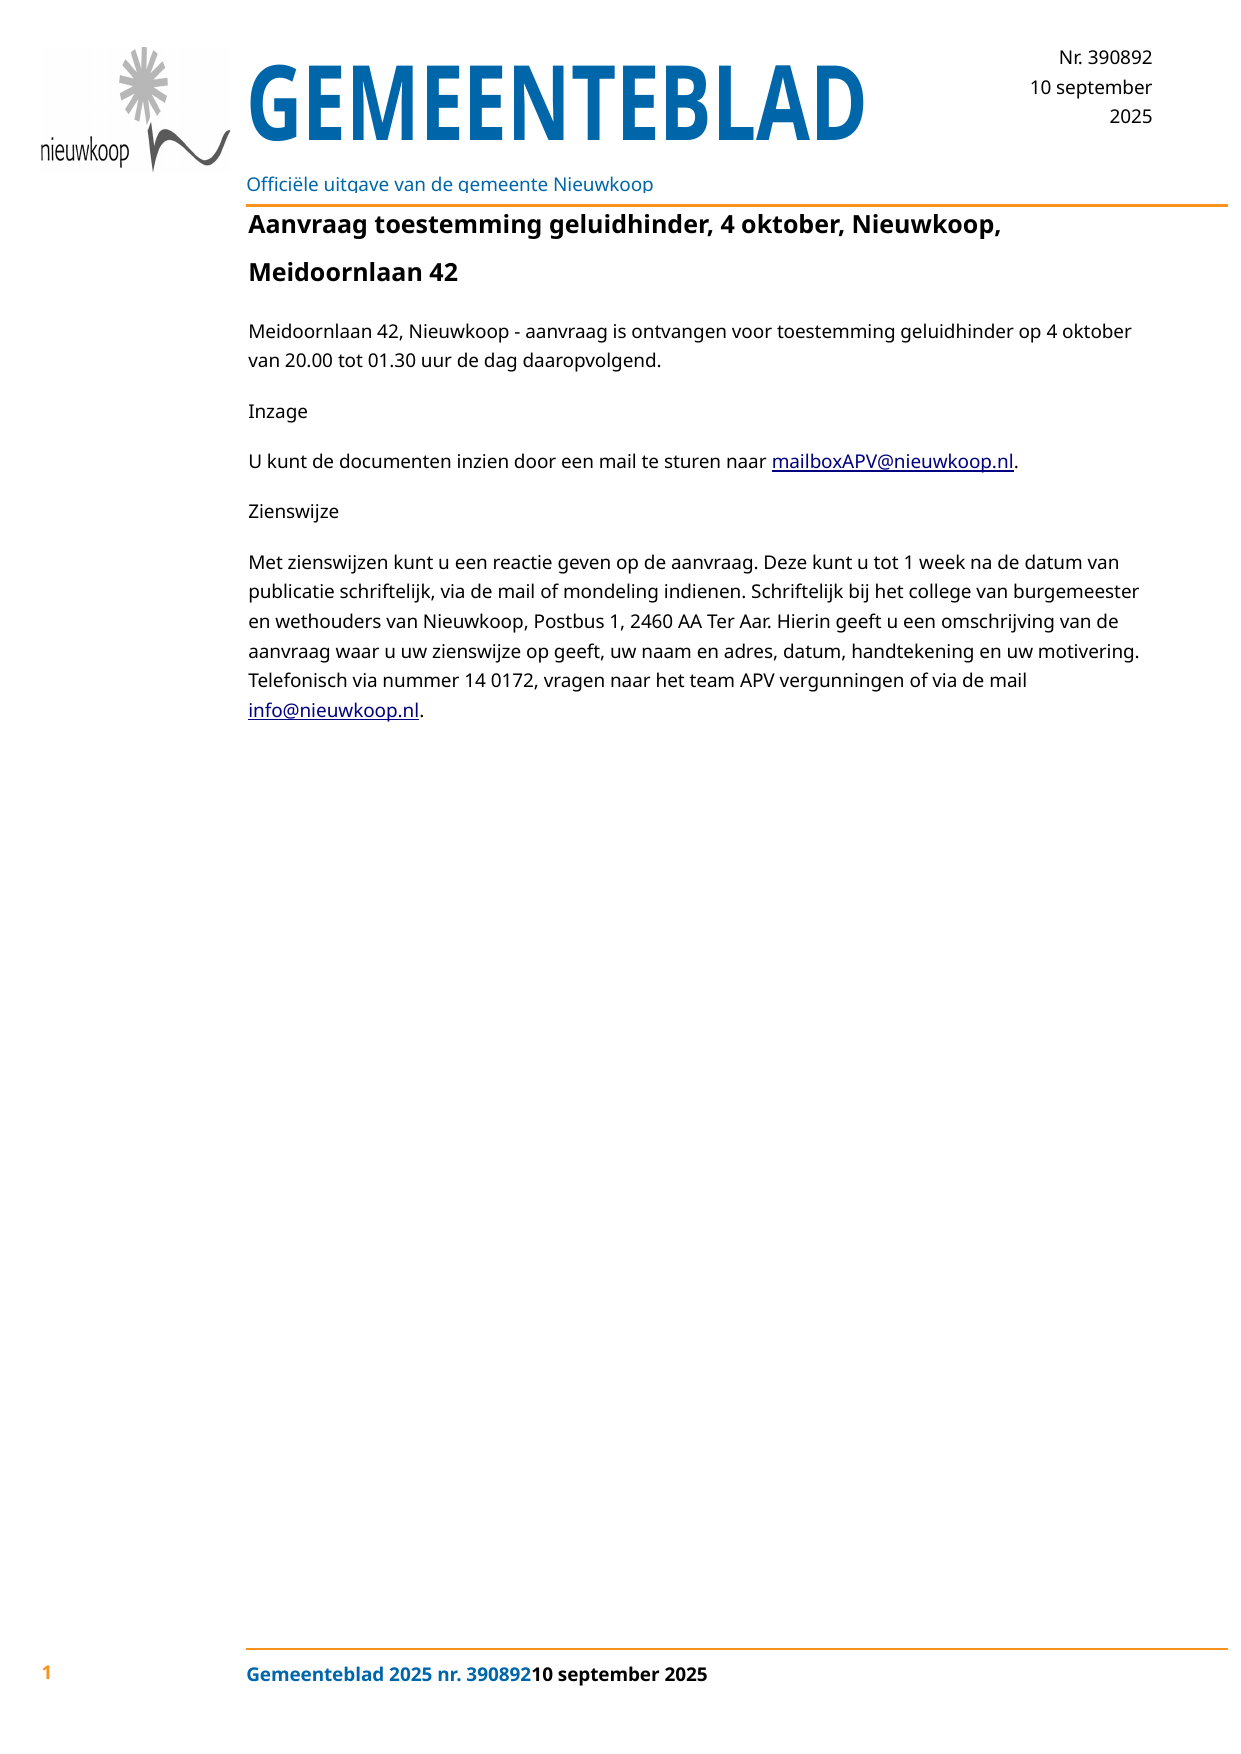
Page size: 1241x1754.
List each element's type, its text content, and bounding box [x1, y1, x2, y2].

text Meidoornlaan 42, Nieuwkoop - aanvraag is ontvangen voor toestemming geluidhinder op 4 oktober van 20.00 tot 01.30 uur de dag daaropvolgend. [248, 318, 1152, 373]
picture [41, 47, 231, 172]
text Zienswijze [248, 499, 1152, 524]
text U kunt de documenten inzien door een mail te sturen naar mailboxAPV@nieuwkoop.nl. [248, 448, 1152, 474]
text Inzage [248, 398, 1152, 424]
text Met zienswijzen kunt u een reactie geven op de aanvraag. Deze kunt u tot 1 week na de datum van publicatie schriftelijk, via de mail of mondeling indienen. Schriftelijk bij het college van burgemeester en wethouders van Nieuwkoop, Postbus 1, 2460 AA Ter Aar. Hierin geeft u een omschrijving van de aanvraag waar u uw zienswijze op geeft, uw naam en adres, datum, handtekening en uw motivering. Telefonisch via nummer 14 0172, vragen naar het team APV vergunningen of via de mail info@nieuwkoop.nl. [248, 549, 1152, 723]
text Aanvraag toestemming geluidhinder, 4 oktober, Nieuwkoop, Meidoornlaan 42 [248, 207, 1152, 288]
